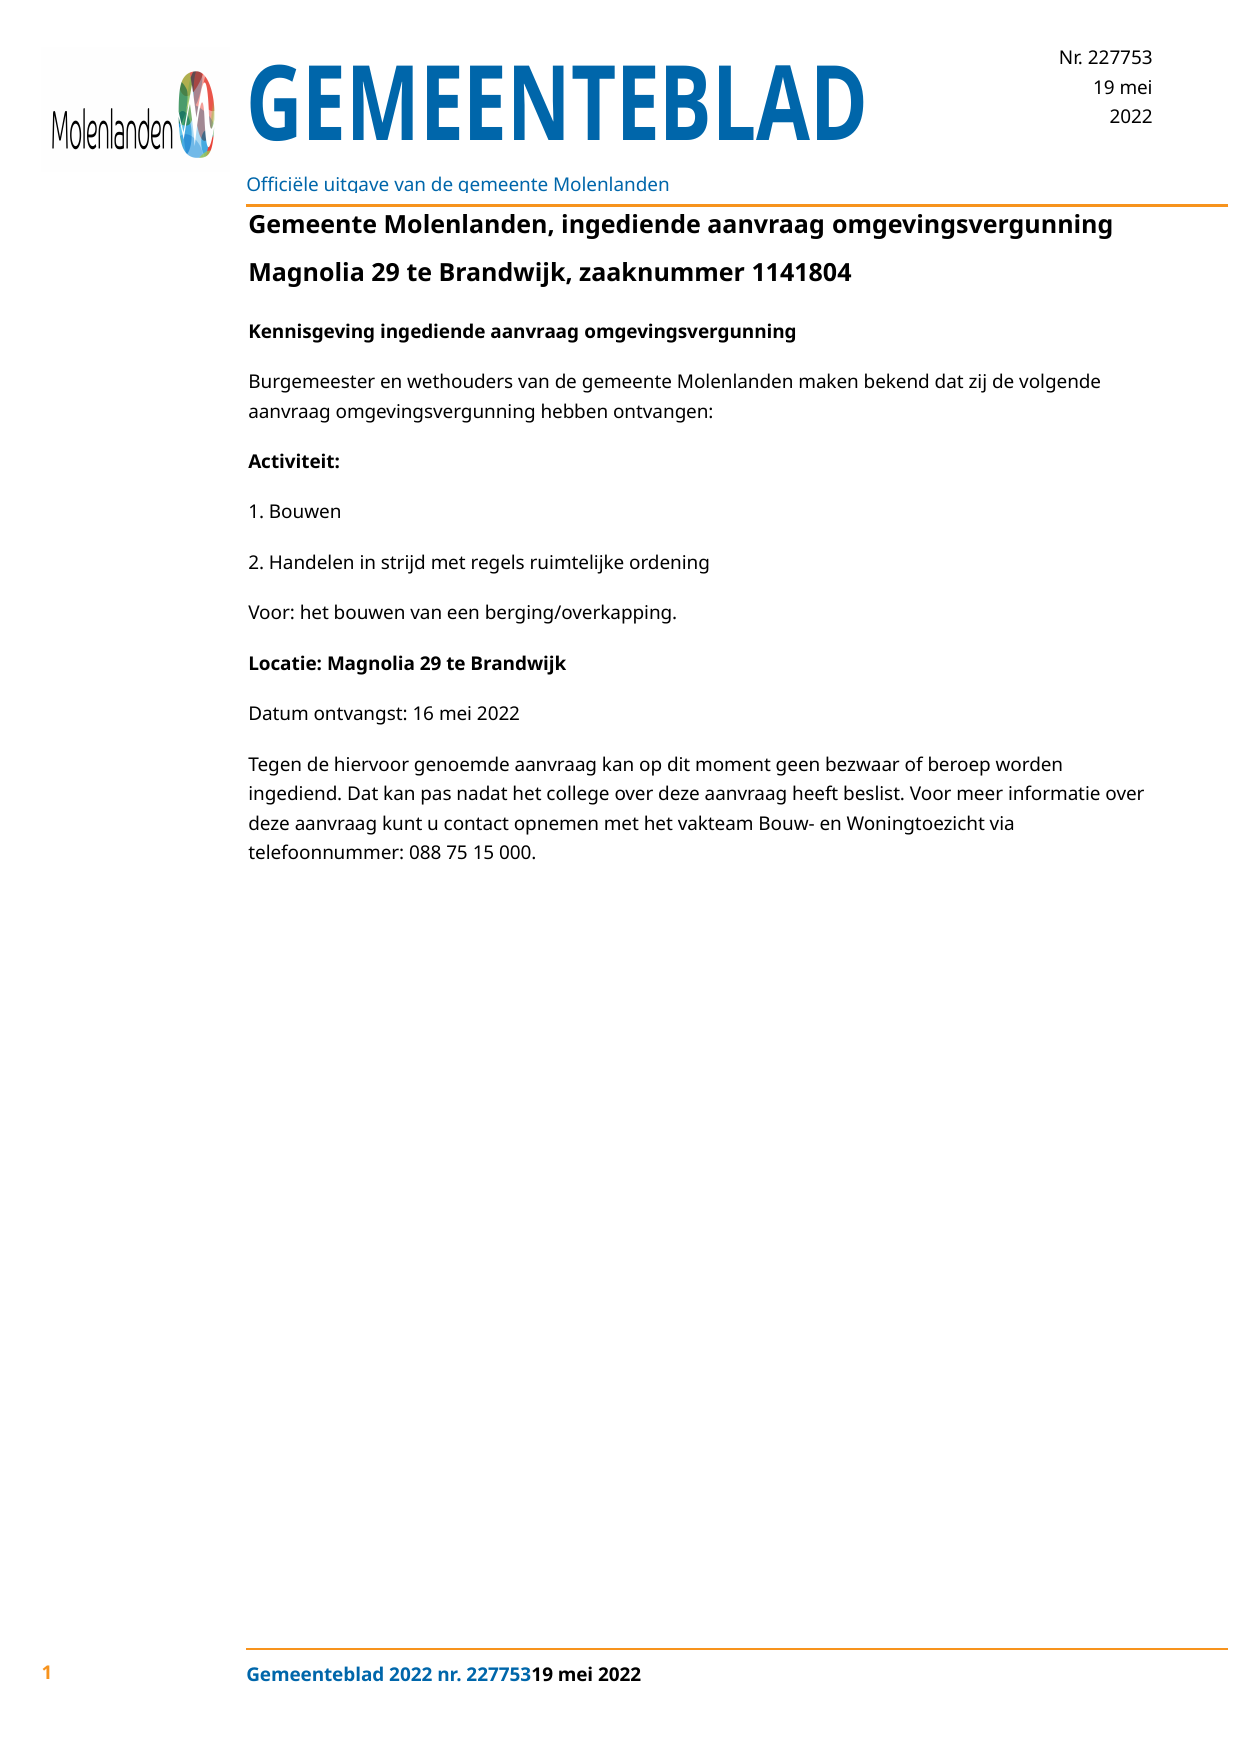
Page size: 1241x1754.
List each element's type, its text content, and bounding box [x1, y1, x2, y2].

text Tegen de hiervoor genoemde aanvraag kan op dit moment geen bezwaar of beroep worden ingediend. Dat kan pas nadat het college over deze aanvraag heeft beslist. Voor meer informatie over deze aanvraag kunt u contact opnemen met het vakteam Bouw- en Woningtoezicht via telefoonnummer: 088 75 15 000. [248, 751, 1152, 865]
text 2. Handelen in strijd met regels ruimtelijke ordening [248, 549, 1152, 575]
text Burgemeester en wethouders van de gemeente Molenlanden maken bekend dat zij de volgende aanvraag omgevingsvergunning hebben ontvangen: [248, 368, 1152, 424]
picture [41, 47, 231, 172]
text Gemeente Molenlanden, ingediende aanvraag omgevingsvergunning Magnolia 29 te Brandwijk, zaaknummer 1141804 [248, 207, 1152, 288]
text Voor: het bouwen van een berging/overkapping. [248, 599, 1152, 625]
text Locatie: Magnolia 29 te Brandwijk [248, 650, 1152, 676]
text 1. Bouwen [248, 499, 1152, 524]
text Activiteit: [248, 448, 1152, 474]
text Kennisgeving ingediende aanvraag omgevingsvergunning [248, 318, 1152, 344]
text Datum ontvangst: 16 mei 2022 [248, 700, 1152, 726]
